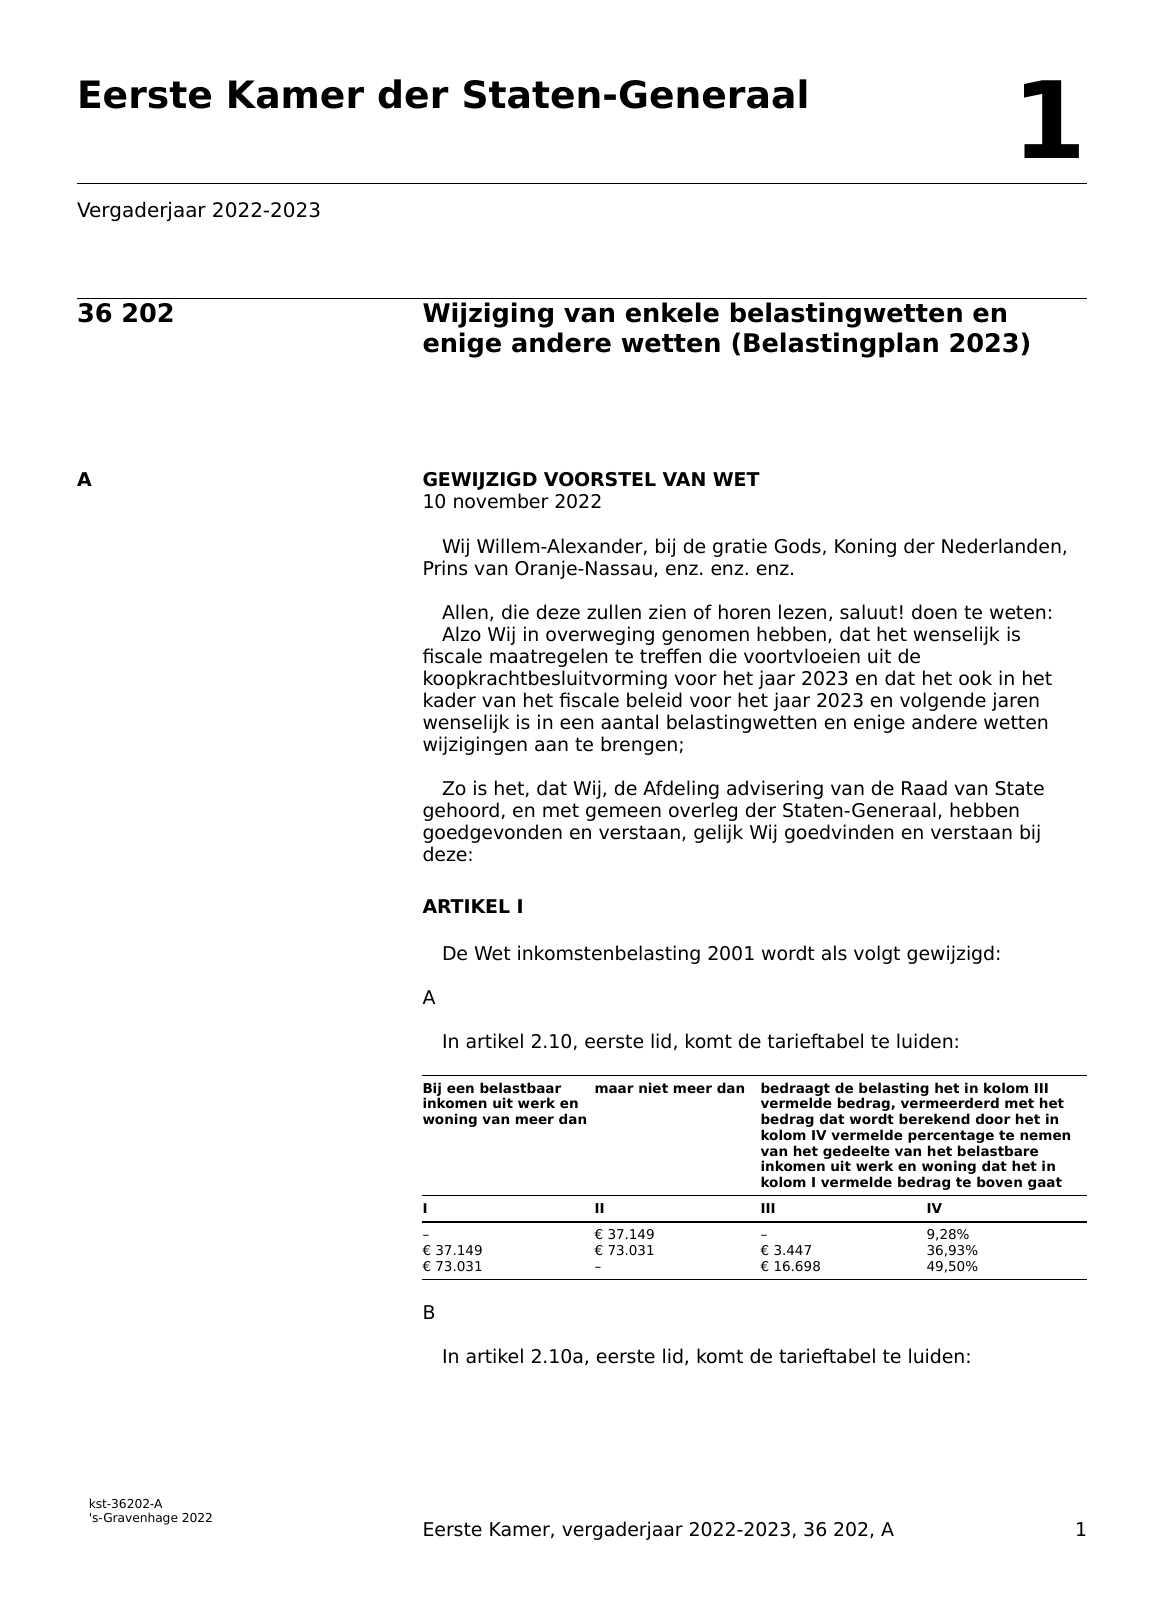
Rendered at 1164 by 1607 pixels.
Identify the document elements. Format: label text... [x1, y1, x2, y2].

table_cell 36,93% [921, 1243, 1087, 1259]
table_cell € 37.149 [422, 1243, 588, 1259]
subtitle A GEWIJZIGD VOORSTEL VAN WET [77, 469, 1087, 491]
table_cell I [422, 1196, 588, 1221]
table_header Eerste Kamer der Staten-Generaal [77, 59, 886, 183]
table_cell € 73.031 [588, 1243, 754, 1259]
text B [422, 1302, 1087, 1324]
table_header 1 [886, 59, 1087, 183]
table_cell 9,28% [921, 1223, 1087, 1243]
table_cell € 3.447 [754, 1243, 921, 1259]
table_cell – [754, 1223, 921, 1243]
table_cell II [588, 1196, 754, 1221]
table_cell € 37.149 [588, 1223, 754, 1243]
table_cell III [754, 1196, 921, 1221]
text A [422, 987, 1087, 1009]
text Alzo Wij in overweging genomen hebben, dat het wenselijk is fiscale maatregelen te treffen die voortvloeien uit de koopkrachtbesluitvorming voor het jaar 2023 en dat het ook in het kader van het fiscale beleid voor het jaar 2023 en volgende jaren wenselijk is in een aantal belastingwetten en enige andere wetten wijzigingen aan te brengen; [422, 624, 1087, 756]
text In artikel 2.10a, eerste lid, komt de tarieftabel te luiden: [422, 1346, 1087, 1368]
table_cell € 16.698 [754, 1259, 921, 1279]
table_cell € 73.031 [422, 1259, 588, 1279]
table_header Bij een belastbaar inkomen uit werk en woning van meer dan [422, 1076, 588, 1195]
subtitle 36 202 Wijziging van enkele belastingwetten en enige andere wetten (Belastingplan 2023) [77, 299, 1087, 358]
table_header maar niet meer dan [588, 1076, 754, 1195]
text Allen, die deze zullen zien of horen lezen, saluut! doen te weten: [422, 602, 1087, 624]
text In artikel 2.10, eerste lid, komt de tarieftabel te luiden: [422, 1031, 1087, 1053]
text 10 november 2022 [422, 491, 1087, 513]
text Wij Willem-Alexander, bij de gratie Gods, Koning der Nederlanden, Prins van Oranje-Nassau, enz. enz. enz. [422, 536, 1087, 579]
table_header bedraagt de belasting het in kolom III vermelde bedrag, vermeerderd met het bedrag dat wordt berekend door het in kolom IV vermelde percentage te nemen van het gedeelte van het belastbare inkomen uit werk en woning dat het in kolom I vermelde bedrag te boven gaat [754, 1076, 1087, 1195]
subtitle ARTIKEL I [422, 896, 1087, 918]
table_cell IV [921, 1196, 1087, 1221]
text kst-36202-A [88, 1497, 323, 1511]
table_cell – [422, 1223, 588, 1243]
table_cell 49,50% [921, 1259, 1087, 1279]
text De Wet inkomstenbelasting 2001 wordt als volgt gewijzigd: [422, 943, 1087, 964]
text 's-Gravenhage 2022 [88, 1511, 323, 1525]
table_cell – [588, 1259, 754, 1279]
text Zo is het, dat Wij, de Afdeling advisering van de Raad van State gehoord, en met gemeen overleg der Staten-Generaal, hebben goedgevonden en verstaan, gelijk Wij goedvinden en verstaan bij deze: [422, 778, 1087, 866]
table_cell Vergaderjaar 2022-2023 [77, 184, 1087, 298]
